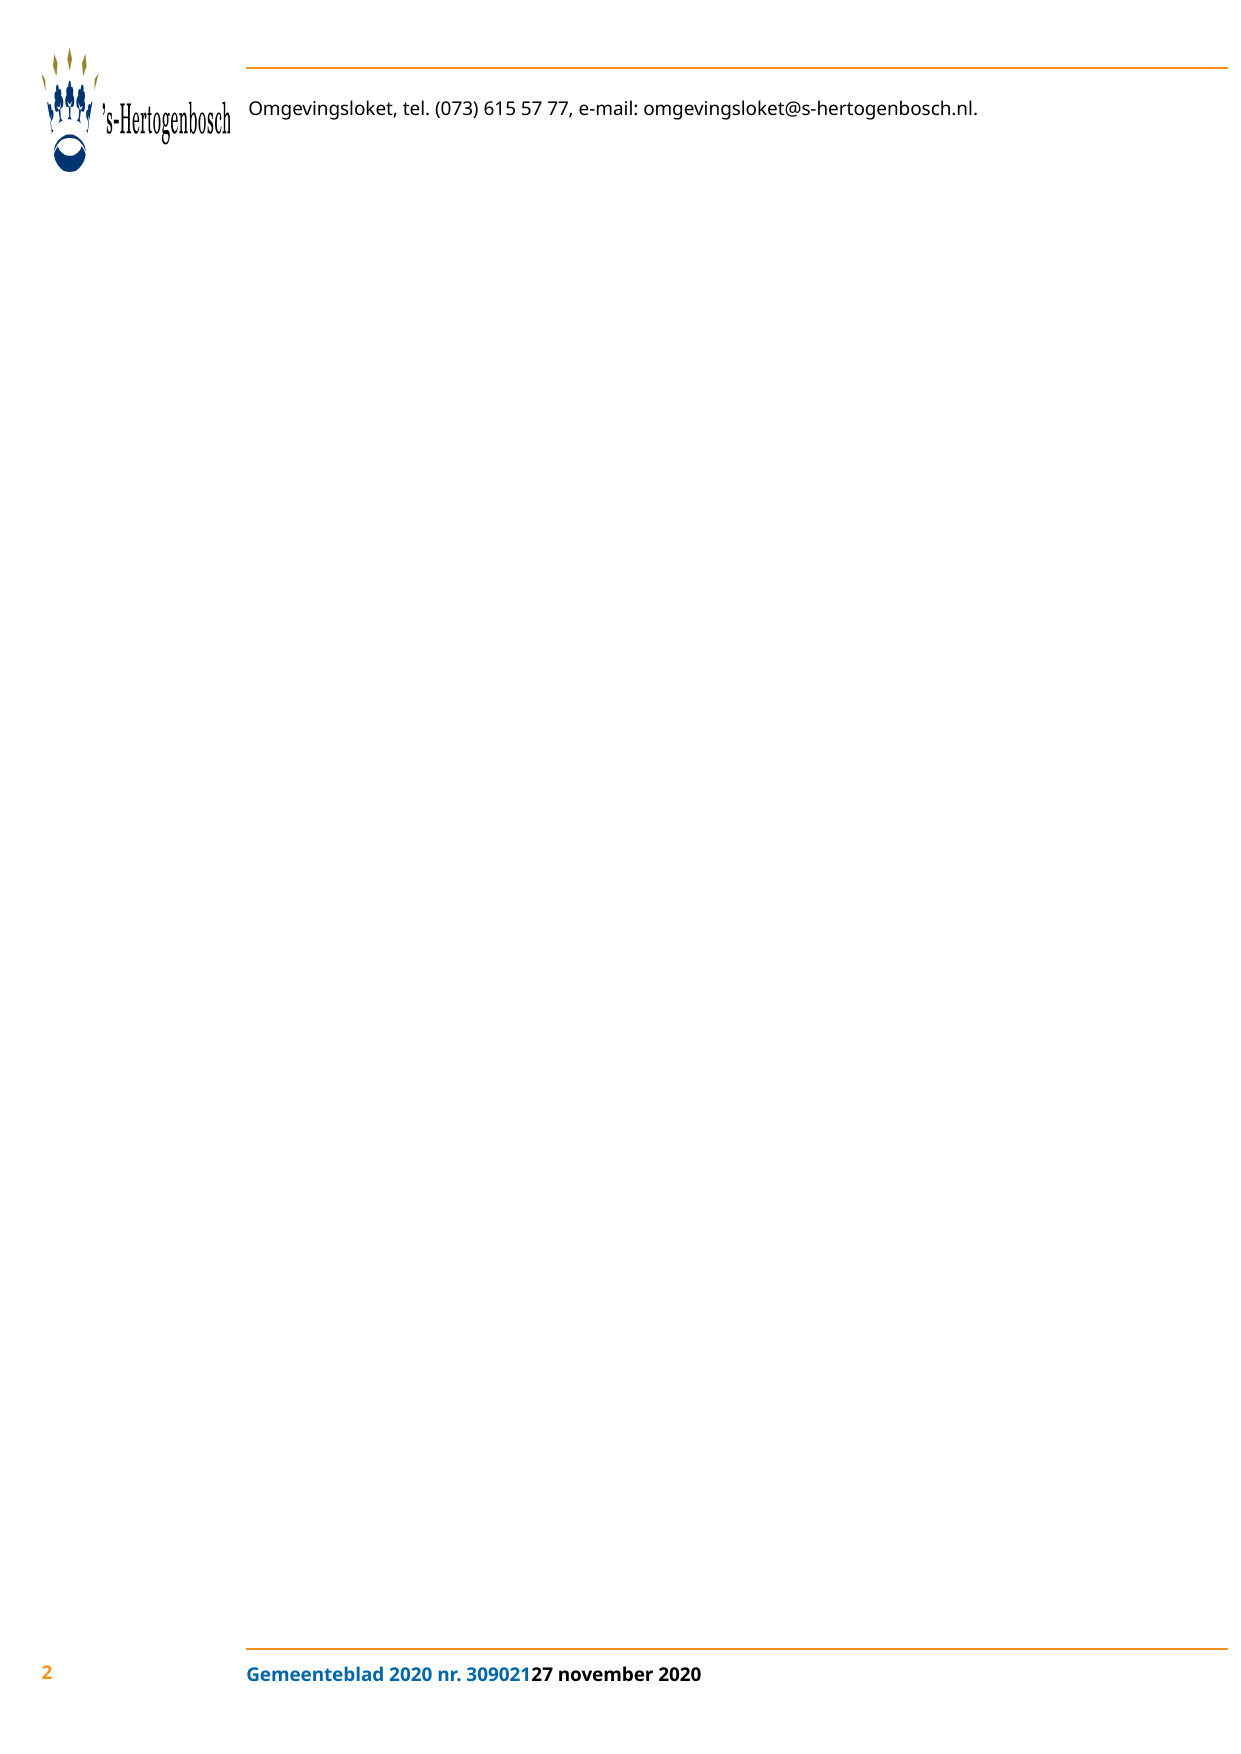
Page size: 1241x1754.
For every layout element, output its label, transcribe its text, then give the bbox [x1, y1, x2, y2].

text Omgevingsloket, tel. (073) 615 57 77, e-mail: omgevingsloket@s-hertogenbosch.nl. [248, 95, 1152, 121]
picture [41, 47, 231, 172]
